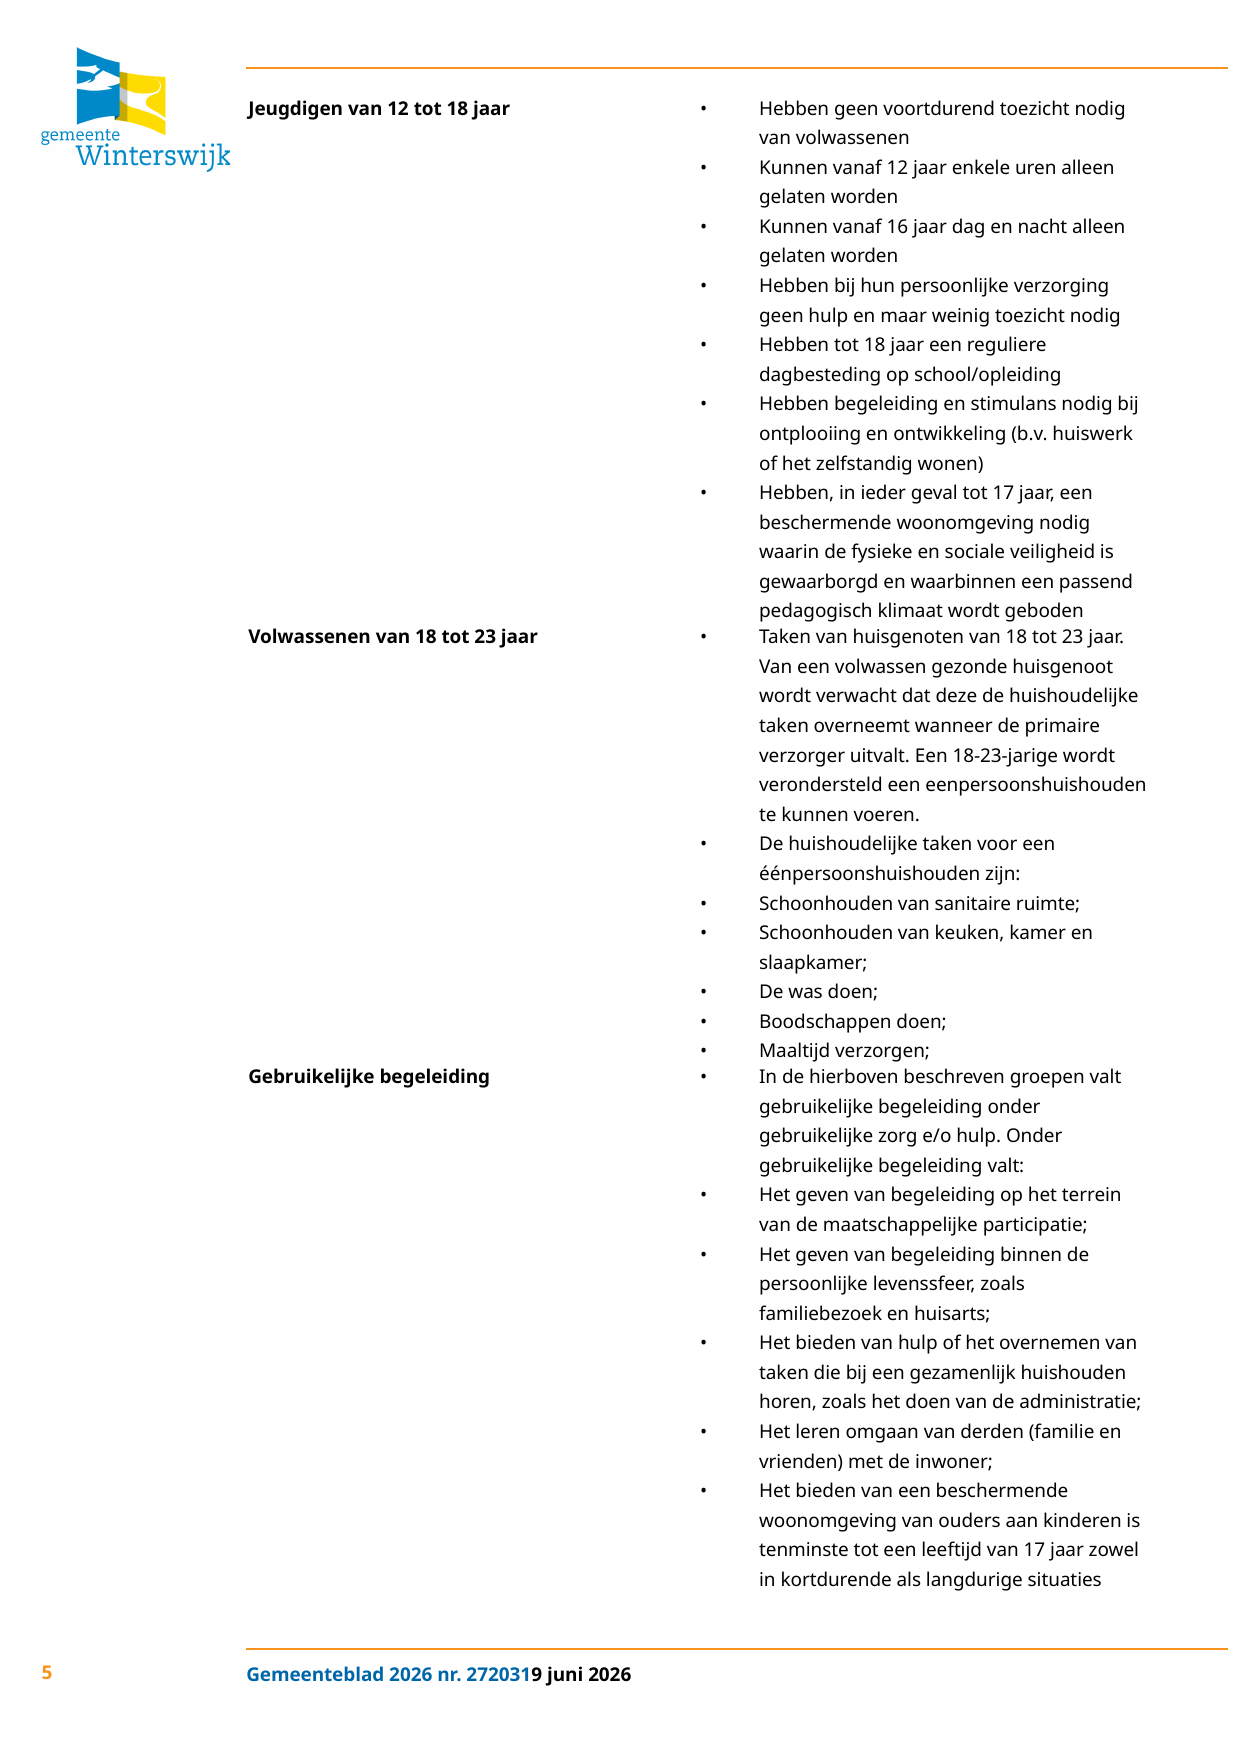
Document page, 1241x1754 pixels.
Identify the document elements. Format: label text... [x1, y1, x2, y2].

table_cell Gebruikelijke begeleiding [248, 1063, 700, 1592]
picture [41, 47, 231, 172]
table_cell Hebben geen voortdurend toezicht nodig van volwassenen Kunnen vanaf 12 jaar enkele uren alleen gelaten worden Kunnen vanaf 16 jaar dag en nacht alleen gelaten worden Hebben bij hun persoonlijke verzorging geen hulp en maar weinig toezicht nodig Hebben tot 18 jaar een reguliere dagbesteding op school/opleiding Hebben begeleiding en stimulans nodig bij ontplooiing en ontwikkeling (b.v. huiswerk of het zelfstandig wonen) Hebben, in ieder geval tot 17 jaar, een beschermende woonomgeving nodig waarin de fysieke en sociale veiligheid is gewaarborgd en waarbinnen een passend pedagogisch klimaat wordt geboden [700, 95, 1152, 623]
table_cell In de hierboven beschreven groepen valt gebruikelijke begeleiding onder gebruikelijke zorg e/o hulp. Onder gebruikelijke begeleiding valt: Het geven van begeleiding op het terrein van de maatschappelijke participatie; Het geven van begeleiding binnen de persoonlijke levenssfeer, zoals familiebezoek en huisarts; Het bieden van hulp of het overnemen van taken die bij een gezamenlijk huishouden horen, zoals het doen van de administratie; Het leren omgaan van derden (familie en vrienden) met de inwoner; Het bieden van een beschermende woonomgeving van ouders aan kinderen is tenminste tot een leeftijd van 17 jaar zowel in kortdurende als langdurige situaties [700, 1063, 1152, 1592]
table_cell Taken van huisgenoten van 18 tot 23 jaar. Van een volwassen gezonde huisgenoot wordt verwacht dat deze de huishoudelijke taken overneemt wanneer de primaire verzorger uitvalt. Een 18-23-jarige wordt verondersteld een eenpersoonshuishouden te kunnen voeren. De huishoudelijke taken voor een éénpersoonshuishouden zijn: Schoonhouden van sanitaire ruimte; Schoonhouden van keuken, kamer en slaapkamer; De was doen; Boodschappen doen; Maaltijd verzorgen; [700, 624, 1152, 1063]
table_cell Jeugdigen van 12 tot 18 jaar [248, 95, 700, 623]
picture [225, 153, 231, 162]
table_cell Volwassenen van 18 tot 23 jaar [248, 624, 700, 1063]
